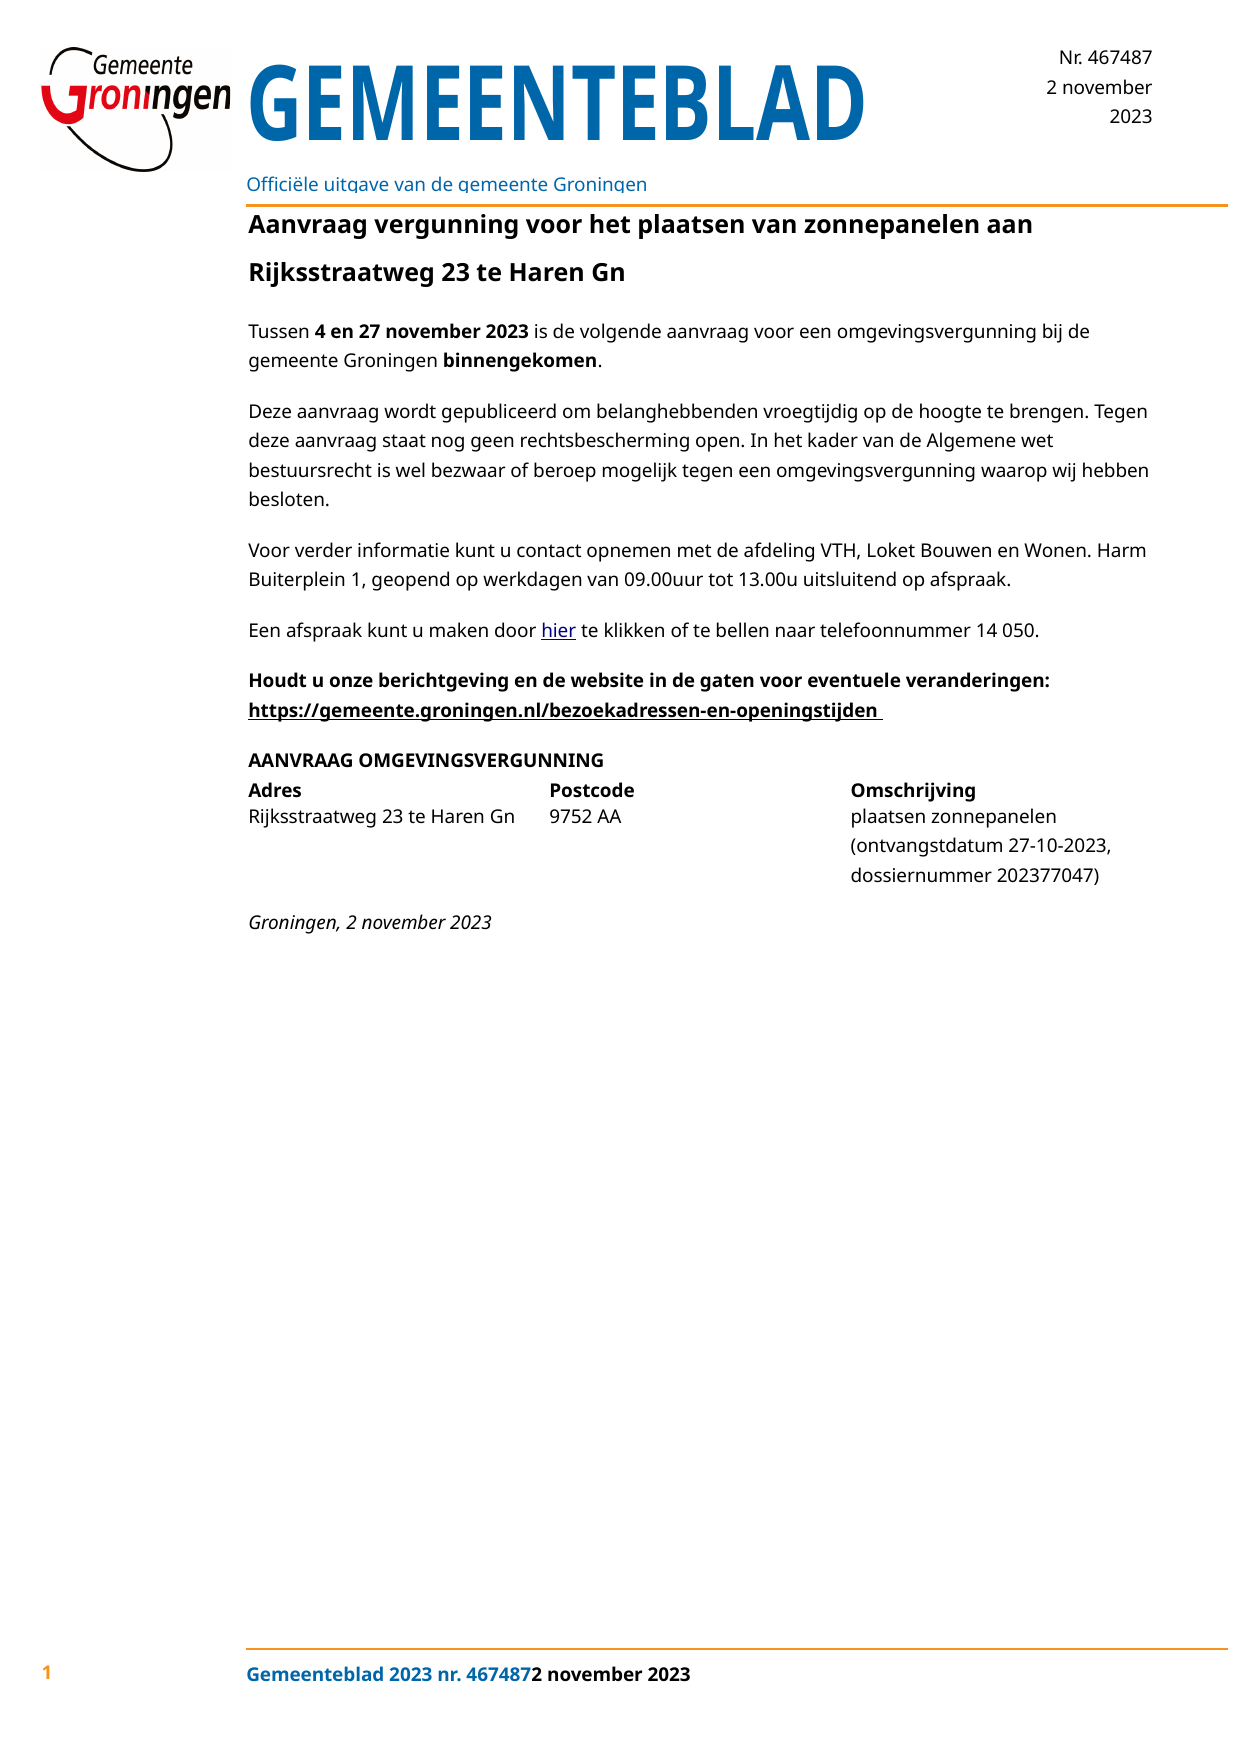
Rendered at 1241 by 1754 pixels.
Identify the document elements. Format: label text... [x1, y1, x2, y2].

table_cell 9752 AA [549, 803, 850, 888]
table_header Postcode [549, 777, 850, 803]
text Groningen, 2 november 2023 [248, 909, 1152, 935]
table_header Omschrijving [850, 777, 1152, 803]
text Voor verder informatie kunt u contact opnemen met de afdeling VTH, Loket Bouwen en Wonen. Harm Buiterplein 1, geopend op werkdagen van 09.00uur tot 13.00u uitsluitend op afspraak. [248, 537, 1152, 592]
text AANVRAAG OMGEVINGSVERGUNNING [248, 747, 1152, 773]
picture [41, 47, 231, 172]
table_cell plaatsen zonnepanelen (ontvangstdatum 27-10-2023, dossiernummer 202377047) [850, 803, 1152, 888]
text Een afspraak kunt u maken door hier te klikken of te bellen naar telefoonnummer 14 050. [248, 617, 1152, 643]
table_header Adres [248, 777, 549, 803]
text Deze aanvraag wordt gepubliceerd om belanghebbenden vroegtijdig op de hoogte te brengen. Tegen deze aanvraag staat nog geen rechtsbescherming open. In het kader van de Algemene wet bestuursrecht is wel bezwaar of beroep mogelijk tegen een omgevingsvergunning waarop wij hebben besloten. [248, 398, 1152, 512]
text Tussen 4 en 27 november 2023 is de volgende aanvraag voor een omgevingsvergunning bij de gemeente Groningen binnengekomen. [248, 318, 1152, 373]
text Houdt u onze berichtgeving en de website in de gaten voor eventuele veranderingen: https://gemeente.groningen.nl/bezoekadressen-en-openingstijden [248, 667, 1152, 723]
text Aanvraag vergunning voor het plaatsen van zonnepanelen aan Rijksstraatweg 23 te Haren Gn [248, 207, 1152, 288]
table_cell Rijksstraatweg 23 te Haren Gn [248, 803, 549, 888]
